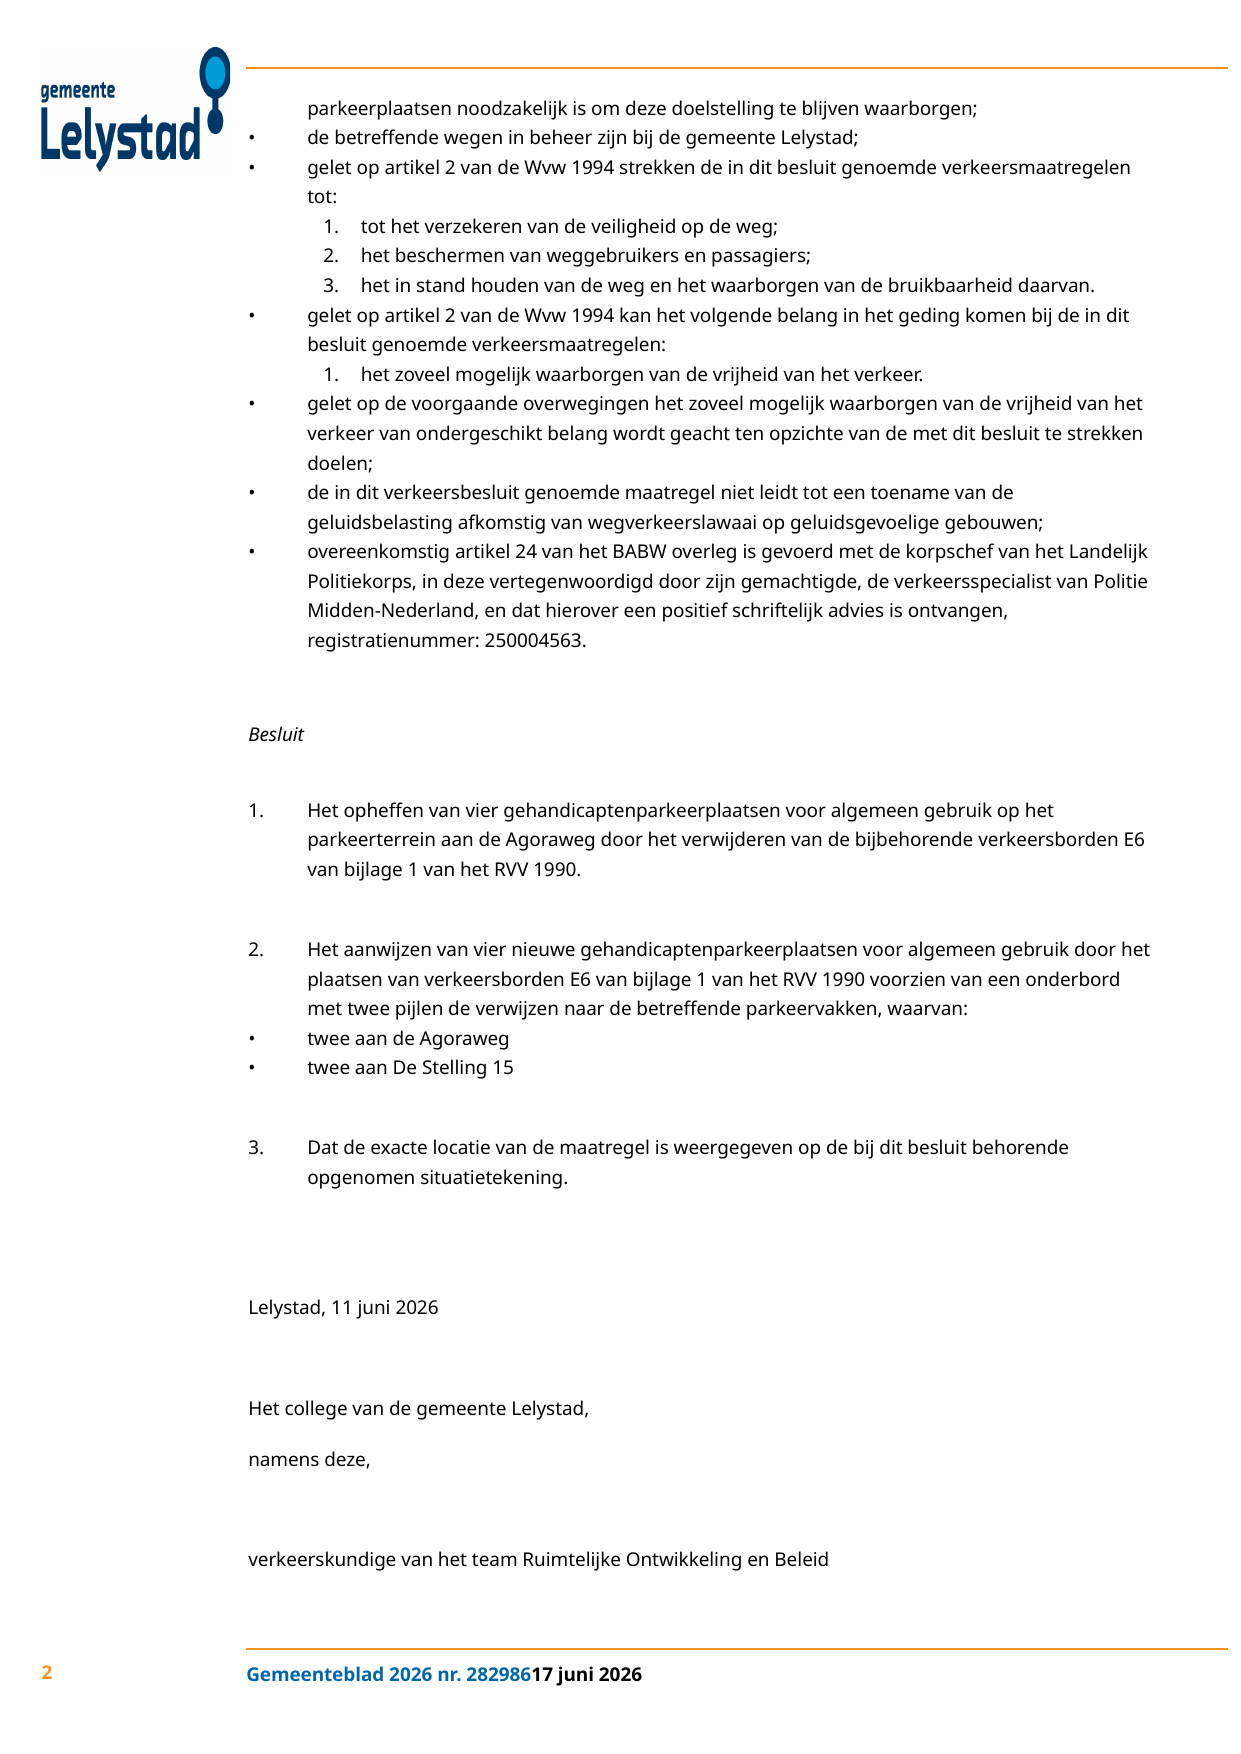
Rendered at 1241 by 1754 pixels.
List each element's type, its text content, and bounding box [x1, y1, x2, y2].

list het in stand houden van de weg en het waarborgen van de bruikbaarheid daarvan. [323, 272, 1152, 298]
list gelet op de voorgaande overwegingen het zoveel mogelijk waarborgen van de vrijheid van het verkeer van ondergeschikt belang wordt geacht ten opzichte van de met dit besluit te strekken doelen; [248, 391, 1152, 476]
list overeenkomstig artikel 24 van het BABW overleg is gevoerd met de korpschef van het Landelijk Politiekorps, in deze vertegenwoordigd door zijn gemachtigde, de verkeersspecialist van Politie Midden-Nederland, en dat hierover een positief schriftelijk advies is ontvangen, registratienummer: 250004563. [248, 538, 1152, 653]
list Het opheffen van vier gehandicaptenparkeerplaatsen voor algemeen gebruik op het parkeerterrein aan de Agoraweg door het verwijderen van de bijbehorende verkeersborden E6 van bijlage 1 van het RVV 1990. [248, 797, 1152, 882]
list twee aan de Agoraweg [248, 1025, 1152, 1051]
list de in dit verkeersbesluit genoemde maatregel niet leidt tot een toename van de geluidsbelasting afkomstig van wegverkeerslawaai op geluidsgevoelige gebouwen; [248, 479, 1152, 535]
list twee aan De Stelling 15 [248, 1054, 1152, 1080]
list het zoveel mogelijk waarborgen van de vrijheid van het verkeer. [323, 361, 1152, 387]
text verkeerskundige van het team Ruimtelijke Ontwikkeling en Beleid [248, 1547, 1152, 1572]
list gelet op artikel 2 van de Wvw 1994 kan het volgende belang in het geding komen bij de in dit besluit genoemde verkeersmaatregelen: [248, 302, 1152, 357]
list Dat de exacte locatie van de maatregel is weergegeven op de bij dit besluit behorende opgenomen situatietekening. [248, 1134, 1152, 1190]
list het beschermen van weggebruikers en passagiers; [323, 243, 1152, 268]
list Het aanwijzen van vier nieuwe gehandicaptenparkeerplaatsen voor algemeen gebruik door het plaatsen van verkeersborden E6 van bijlage 1 van het RVV 1990 voorzien van een onderbord met twee pijlen de verwijzen naar de betreffende parkeervakken, waarvan: [248, 936, 1152, 1021]
list gelet op artikel 2 van de Wvw 1994 strekken de in dit besluit genoemde verkeersmaatregelen tot: [248, 154, 1152, 209]
picture [41, 47, 231, 172]
list de betreffende wegen in beheer zijn bij de gemeente Lelystad; [248, 124, 1152, 150]
text namens deze, [248, 1446, 1152, 1471]
text Lelystad, 11 juni 2026 [248, 1294, 1152, 1320]
list parkeerplaatsen noodzakelijk is om deze doelstelling te blijven waarborgen; [248, 95, 1152, 121]
text Besluit [248, 721, 1152, 747]
list tot het verzekeren van de veiligheid op de weg; [323, 213, 1152, 239]
text Het college van de gemeente Lelystad, [248, 1395, 1152, 1421]
